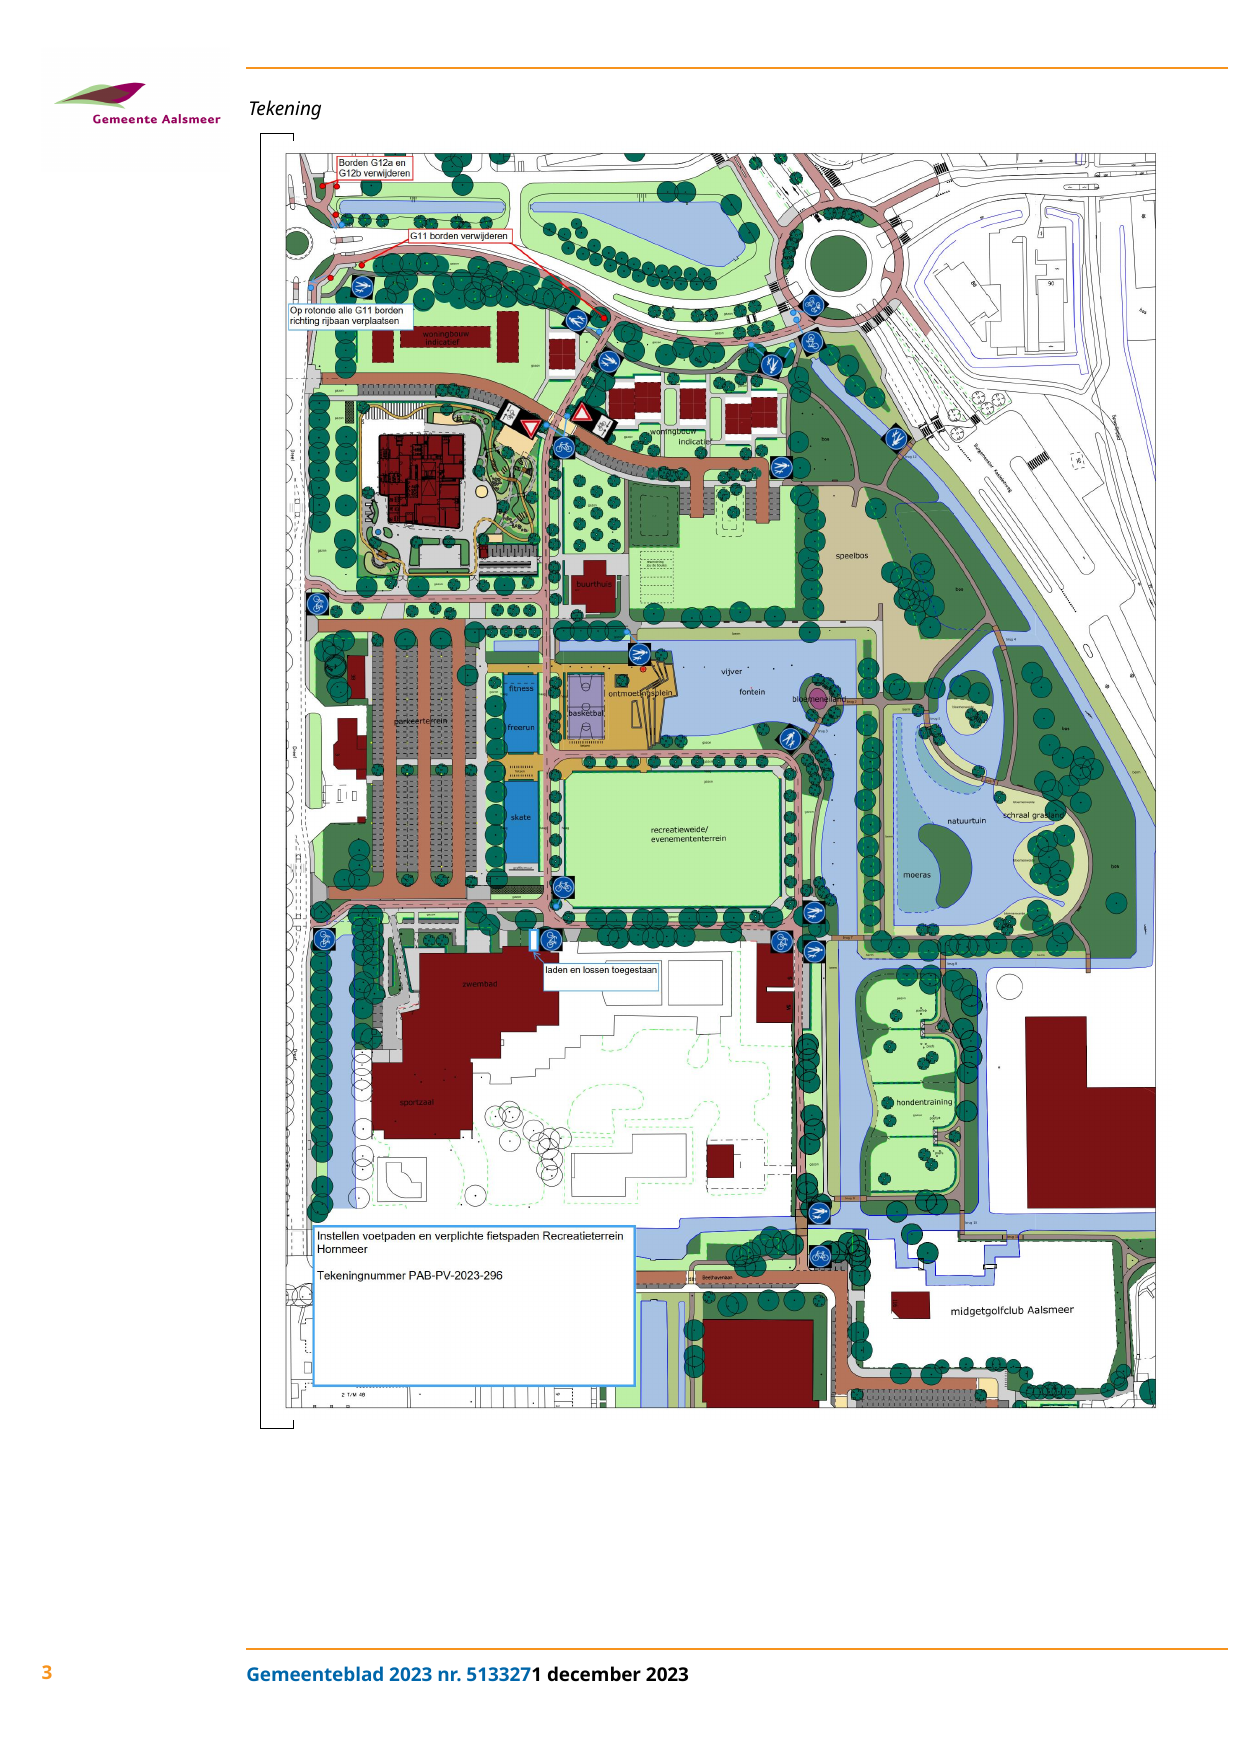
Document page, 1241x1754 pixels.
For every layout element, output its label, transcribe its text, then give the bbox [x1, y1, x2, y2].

picture [41, 47, 231, 172]
picture [268, 141, 1173, 1420]
text Tekening [248, 95, 1152, 121]
